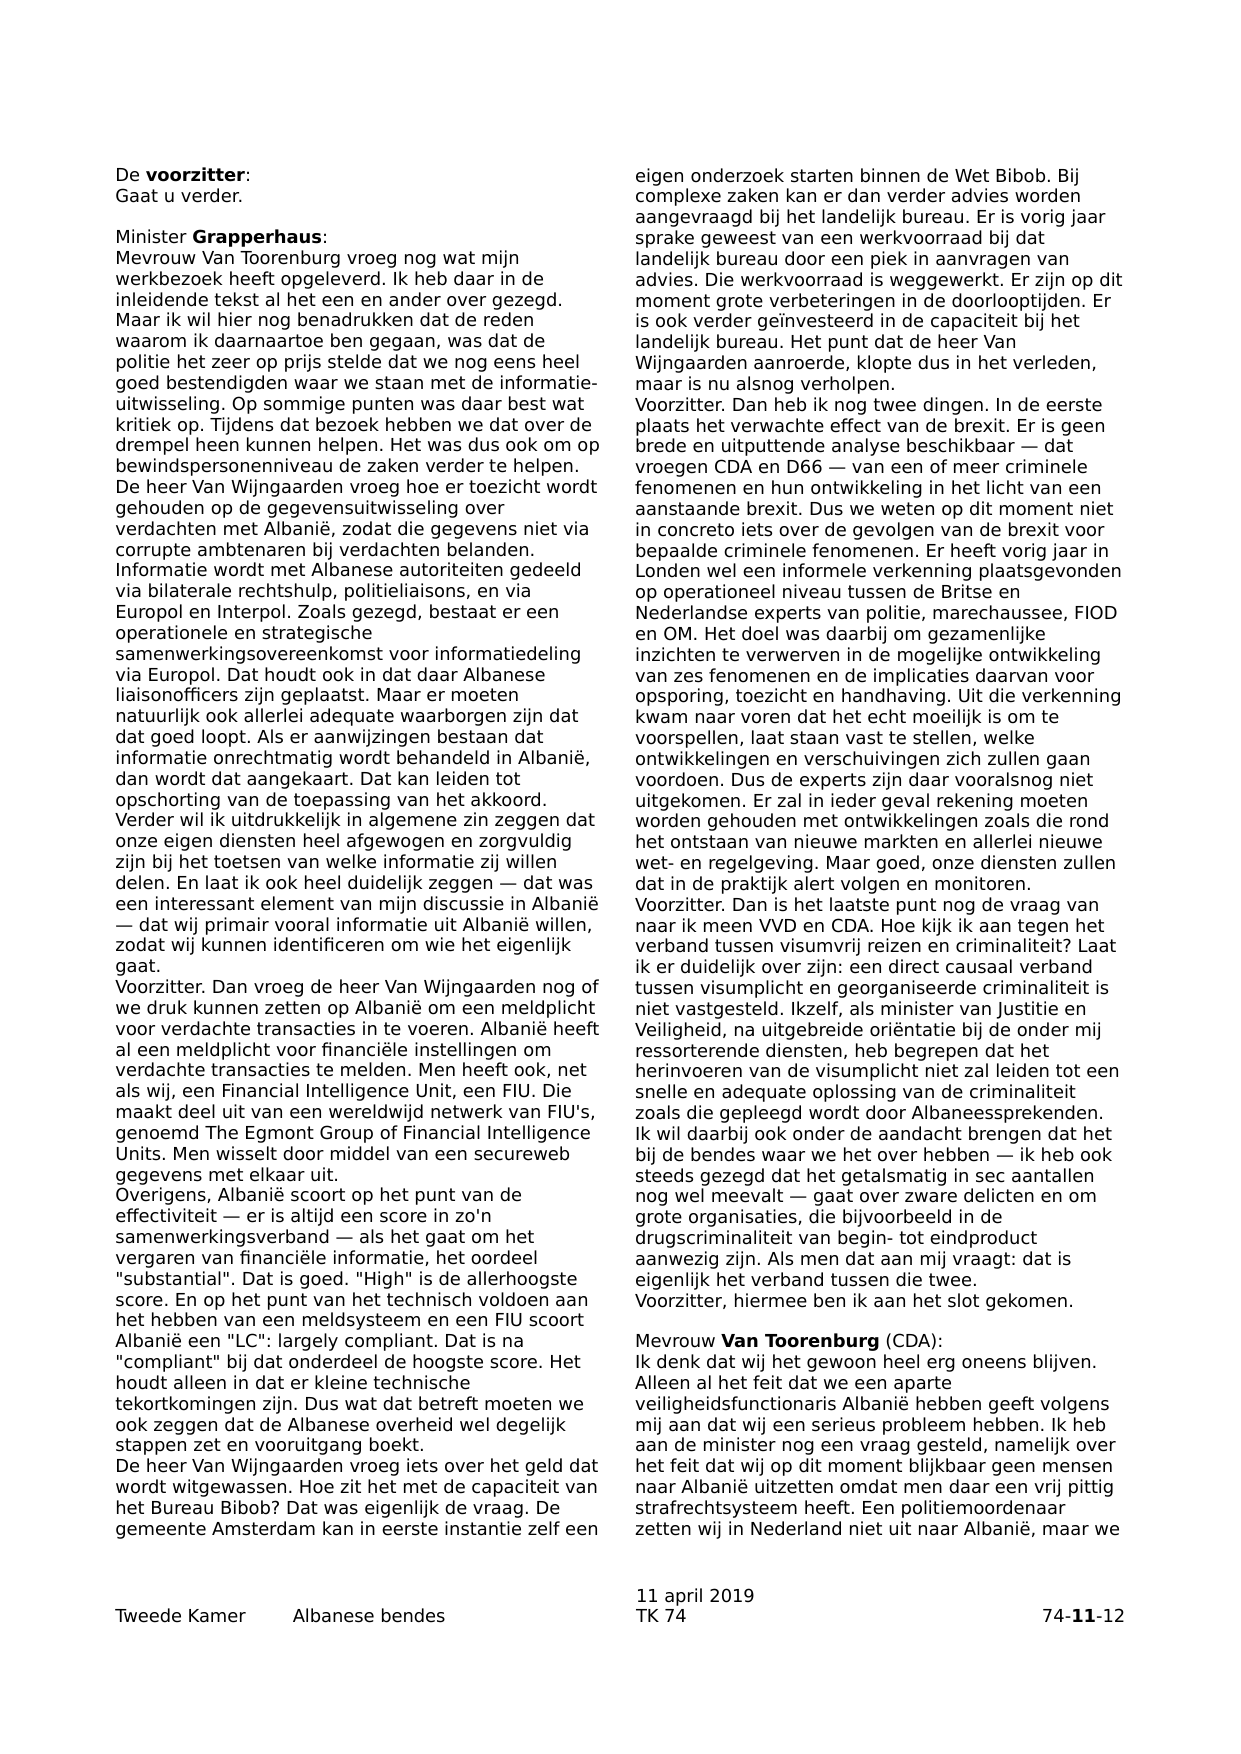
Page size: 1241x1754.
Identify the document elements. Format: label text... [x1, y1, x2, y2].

text Voorzitter. Dan is het laatste punt nog de vraag van naar ik meen VVD en CDA. Hoe kijk ik aan tegen het verband tussen visumvrij reizen en criminaliteit? Laat ik er duidelijk over zijn: een direct causaal verband tussen visumplicht en georganiseerde criminaliteit is niet vastgesteld. Ikzelf, als minister van Justitie en Veiligheid, na uitgebreide oriëntatie bij de onder mij ressorterende diensten, heb begrepen dat het herinvoeren van de visumplicht niet zal leiden tot een snelle en adequate oplossing van de criminaliteit zoals die gepleegd wordt door Albaneessprekenden. Ik wil daarbij ook onder de aandacht brengen dat het bij de bendes waar we het over hebben — ik heb ook steeds gezegd dat het getalsmatig in sec aantallen nog wel meevalt — gaat over zware delicten en om grote organisaties, die bijvoorbeeld in de drugscriminaliteit van begin- tot eindproduct aanwezig zijn. Als men dat aan mij vraagt: dat is eigenlijk het verband tussen die twee. [635, 894, 1125, 1290]
text Overigens, Albanië scoort op het punt van de effectiviteit — er is altijd een score in zo'n samenwerkingsverband — als het gaat om het vergaren van financiële informatie, het oordeel "substantial". Dat is goed. "High" is de allerhoogste score. En op het punt van het technisch voldoen aan het hebben van een meldsysteem en een FIU scoort Albanië een "LC": largely compliant. Dat is na "compliant" bij dat onderdeel de hoogste score. Het houdt alleen in dat er kleine technische tekortkomingen zijn. Dus wat dat betreft moeten we ook zeggen dat de Albanese overheid wel degelijk stappen zet en vooruitgang boekt. [115, 1185, 605, 1456]
text Voorzitter. Dan vroeg de heer Van Wijngaarden nog of we druk kunnen zetten op Albanië om een meldplicht voor verdachte transacties in te voeren. Albanië heeft al een meldplicht voor financiële instellingen om verdachte transacties te melden. Men heeft ook, net als wij, een Financial Intelligence Unit, een FIU. Die maakt deel uit van een wereldwijd netwerk van FIU's, genoemd The Egmont Group of Financial Intelligence Units. Men wisselt door middel van een secureweb gegevens met elkaar uit. [115, 977, 605, 1185]
text Voorzitter, hiermee ben ik aan het slot gekomen. [635, 1290, 1125, 1311]
text Mevrouw Van Toorenburg vroeg nog wat mijn werkbezoek heeft opgeleverd. Ik heb daar in de inleidende tekst al het een en ander over gezegd. Maar ik wil hier nog benadrukken dat de reden waarom ik daarnaartoe ben gegaan, was dat de politie het zeer op prijs stelde dat we nog eens heel goed bestendigden waar we staan met de informatie-uitwisseling. Op sommige punten was daar best wat kritiek op. Tijdens dat bezoek hebben we dat over de drempel heen kunnen helpen. Het was dus ook om op bewindspersonenniveau de zaken verder te helpen. [115, 248, 605, 477]
text De heer Van Wijngaarden vroeg hoe er toezicht wordt gehouden op de gegevensuitwisseling over verdachten met Albanië, zodat die gegevens niet via corrupte ambtenaren bij verdachten belanden. Informatie wordt met Albanese autoriteiten gedeeld via bilaterale rechtshulp, politieliaisons, en via Europol en Interpol. Zoals gezegd, bestaat er een operationele en strategische samenwerkingsovereenkomst voor informatiedeling via Europol. Dat houdt ook in dat daar Albanese liaisonofficers zijn geplaatst. Maar er moeten natuurlijk ook allerlei adequate waarborgen zijn dat dat goed loopt. Als er aanwijzingen bestaan dat informatie onrechtmatig wordt behandeld in Albanië, dan wordt dat aangekaart. Dat kan leiden tot opschorting van de toepassing van het akkoord. Verder wil ik uitdrukkelijk in algemene zin zeggen dat onze eigen diensten heel afgewogen en zorgvuldig zijn bij het toetsen van welke informatie zij willen delen. En laat ik ook heel duidelijk zeggen — dat was een interessant element van mijn discussie in Albanië — dat wij primair vooral informatie uit Albanië willen, zodat wij kunnen identificeren om wie het eigenlijk gaat. [115, 477, 605, 977]
text eigen onderzoek starten binnen de Wet Bibob. Bij complexe zaken kan er dan verder advies worden aangevraagd bij het landelijk bureau. Er is vorig jaar sprake geweest van een werkvoorraad bij dat landelijk bureau door een piek in aanvragen van advies. Die werkvoorraad is weggewerkt. Er zijn op dit moment grote verbeteringen in de doorlooptijden. Er is ook verder geïnvesteerd in de capaciteit bij het landelijk bureau. Het punt dat de heer Van Wijngaarden aanroerde, klopte dus in het verleden, maar is nu alsnog verholpen. [635, 165, 1125, 394]
text Ik denk dat wij het gewoon heel erg oneens blijven. Alleen al het feit dat we een aparte veiligheidsfunctionaris Albanië hebben geeft volgens mij aan dat wij een serieus probleem hebben. Ik heb aan de minister nog een vraag gesteld, namelijk over het feit dat wij op dit moment blijkbaar geen mensen naar Albanië uitzetten omdat men daar een vrij pittig strafrechtsysteem heeft. Een politiemoordenaar zetten wij in Nederland niet uit naar Albanië, maar we [635, 1352, 1125, 1539]
text Mevrouw Van Toorenburg (CDA): [635, 1331, 1125, 1352]
text Voorzitter. Dan heb ik nog twee dingen. In de eerste plaats het verwachte effect van de brexit. Er is geen brede en uitputtende analyse beschikbaar — dat vroegen CDA en D66 — van een of meer criminele fenomenen en hun ontwikkeling in het licht van een aanstaande brexit. Dus we weten op dit moment niet in concreto iets over de gevolgen van de brexit voor bepaalde criminele fenomenen. Er heeft vorig jaar in Londen wel een informele verkenning plaatsgevonden op operationeel niveau tussen de Britse en Nederlandse experts van politie, marechaussee, FIOD en OM. Het doel was daarbij om gezamenlijke inzichten te verwerven in de mogelijke ontwikkeling van zes fenomenen en de implicaties daarvan voor opsporing, toezicht en handhaving. Uit die verkenning kwam naar voren dat het echt moeilijk is om te voorspellen, laat staan vast te stellen, welke ontwikkelingen en verschuivingen zich zullen gaan voordoen. Dus de experts zijn daar vooralsnog niet uitgekomen. Er zal in ieder geval rekening moeten worden gehouden met ontwikkelingen zoals die rond het ontstaan van nieuwe markten en allerlei nieuwe wet- en regelgeving. Maar goed, onze diensten zullen dat in de praktijk alert volgen en monitoren. [635, 394, 1125, 894]
text Minister Grapperhaus: [115, 227, 605, 248]
text De heer Van Wijngaarden vroeg iets over het geld dat wordt witgewassen. Hoe zit het met de capaciteit van het Bureau Bibob? Dat was eigenlijk de vraag. De gemeente Amsterdam kan in eerste instantie zelf een [115, 1456, 605, 1539]
text Gaat u verder. [115, 186, 605, 207]
text De voorzitter: [115, 165, 605, 186]
